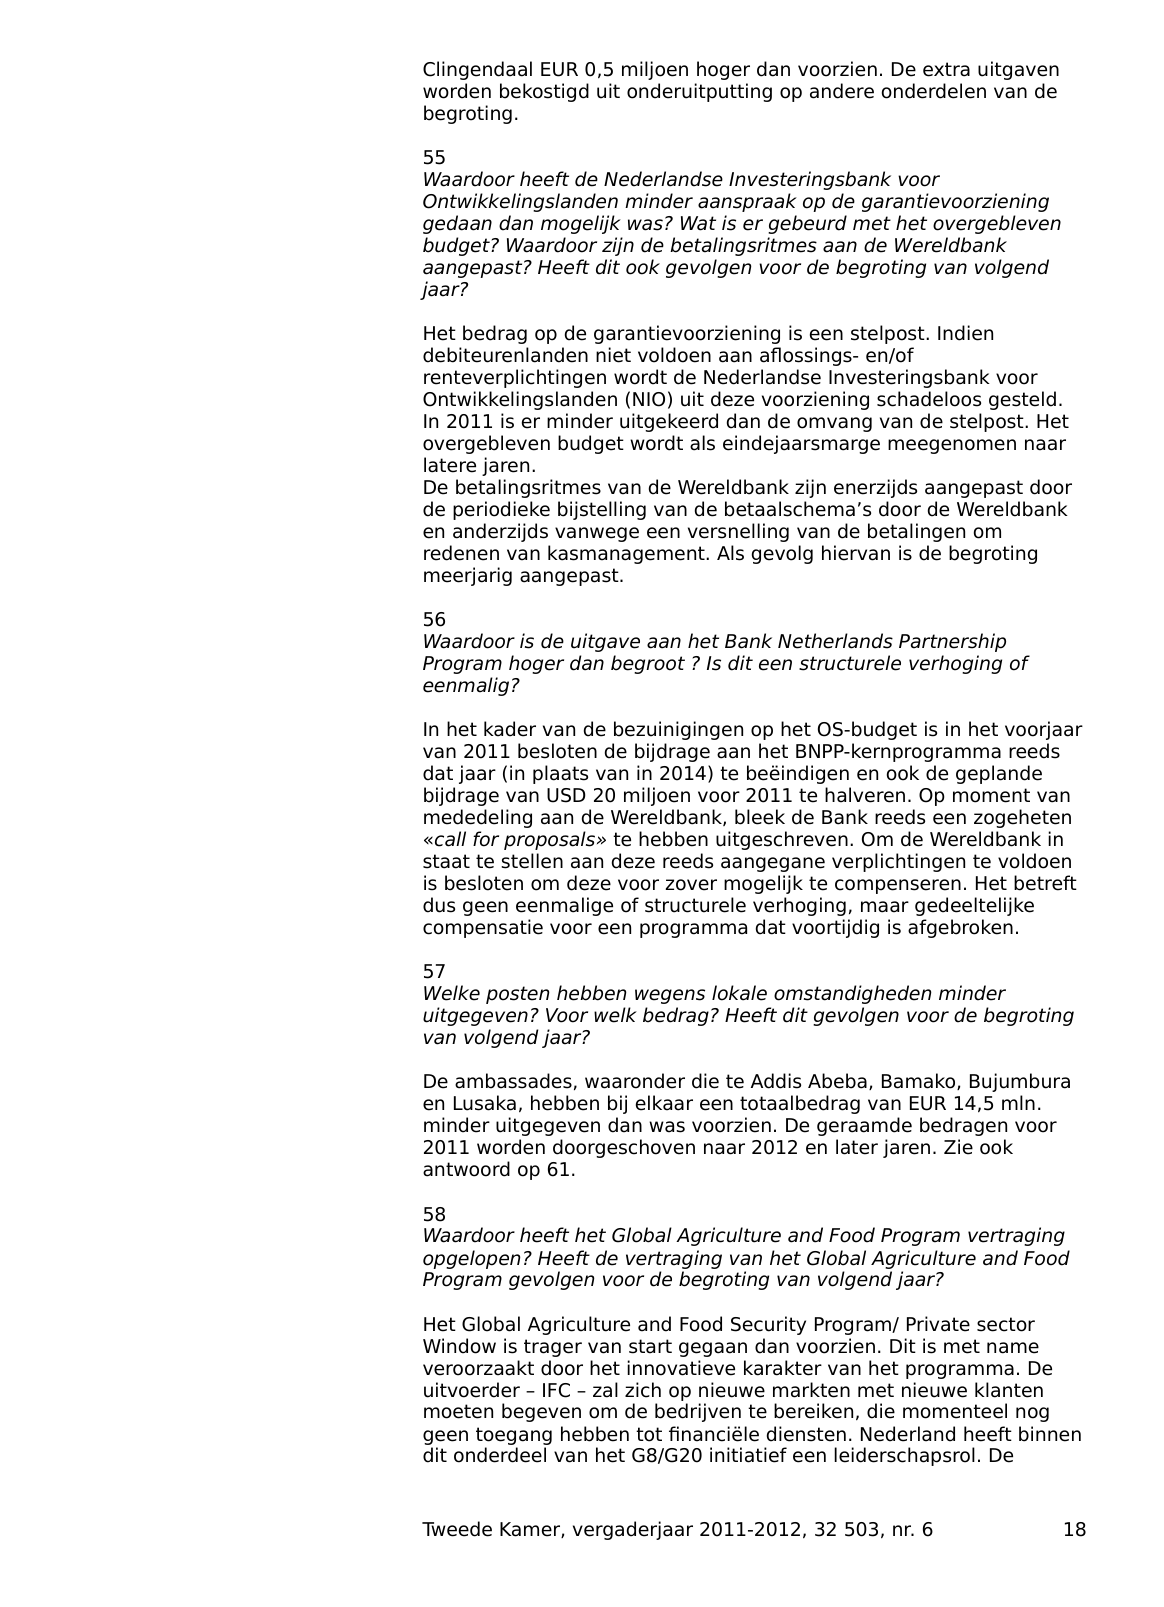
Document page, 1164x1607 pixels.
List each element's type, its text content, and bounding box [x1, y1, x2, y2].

text Waardoor heeft de Nederlandse Investeringsbank voor Ontwikkelingslanden minder aanspraak op de garantievoorziening gedaan dan mogelijk was? Wat is er gebeurd met het overgebleven budget? Waardoor zijn de betalingsritmes aan de Wereldbank aangepast? Heeft dit ook gevolgen voor de begroting van volgend jaar? [422, 169, 1087, 301]
text Waardoor heeft het Global Agriculture and Food Program vertraging opgelopen? Heeft de vertraging van het Global Agriculture and Food Program gevolgen voor de begroting van volgend jaar? [422, 1225, 1087, 1291]
text Het Global Agriculture and Food Security Program/ Private sector Window is trager van start gegaan dan voorzien. Dit is met name veroorzaakt door het innovatieve karakter van het programma. De uitvoerder – IFC – zal zich op nieuwe markten met nieuwe klanten moeten begeven om de bedrijven te bereiken, die momenteel nog geen toegang hebben tot financiële diensten. Nederland heeft binnen dit onderdeel van het G8/G20 initiatief een leiderschapsrol. De [422, 1313, 1087, 1467]
text Waardoor is de uitgave aan het Bank Netherlands Partnership Program hoger dan begroot ? Is dit een structurele verhoging of eenmalig? [422, 631, 1087, 697]
text De ambassades, waaronder die te Addis Abeba, Bamako, Bujumbura en Lusaka, hebben bij elkaar een totaalbedrag van EUR 14,5 mln. minder uitgegeven dan was voorzien. De geraamde bedragen voor 2011 worden doorgeschoven naar 2012 en later jaren. Zie ook antwoord op 61. [422, 1071, 1087, 1181]
text In het kader van de bezuinigingen op het OS-budget is in het voorjaar van 2011 besloten de bijdrage aan het BNPP-kernprogramma reeds dat jaar (in plaats van in 2014) te beëindigen en ook de geplande bijdrage van USD 20 miljoen voor 2011 te halveren. Op moment van mededeling aan de Wereldbank, bleek de Bank reeds een zogeheten «call for proposals» te hebben uitgeschreven. Om de Wereldbank in staat te stellen aan deze reeds aangegane verplichtingen te voldoen is besloten om deze voor zover mogelijk te compenseren. Het betreft dus geen eenmalige of structurele verhoging, maar gedeeltelijke compensatie voor een programma dat voortijdig is afgebroken. [422, 719, 1087, 939]
text Welke posten hebben wegens lokale omstandigheden minder uitgegeven? Voor welk bedrag? Heeft dit gevolgen voor de begroting van volgend jaar? [422, 983, 1087, 1049]
text Het bedrag op de garantievoorziening is een stelpost. Indien debiteurenlanden niet voldoen aan aflossings- en/of renteverplichtingen wordt de Nederlandse Investeringsbank voor Ontwikkelingslanden (NIO) uit deze voorziening schadeloos gesteld. In 2011 is er minder uitgekeerd dan de omvang van de stelpost. Het overgebleven budget wordt als eindejaarsmarge meegenomen naar latere jaren. [422, 323, 1087, 477]
text 55 [422, 147, 1087, 169]
text De betalingsritmes van de Wereldbank zijn enerzijds aangepast door de periodieke bijstelling van de betaalschema’s door de Wereldbank en anderzijds vanwege een versnelling van de betalingen om redenen van kasmanagement. Als gevolg hiervan is de begroting meerjarig aangepast. [422, 477, 1087, 587]
text 57 [422, 961, 1087, 983]
text 58 [422, 1203, 1087, 1225]
text 56 [422, 609, 1087, 631]
text Clingendaal EUR 0,5 miljoen hoger dan voorzien. De extra uitgaven worden bekostigd uit onderuitputting op andere onderdelen van de begroting. [422, 59, 1087, 125]
